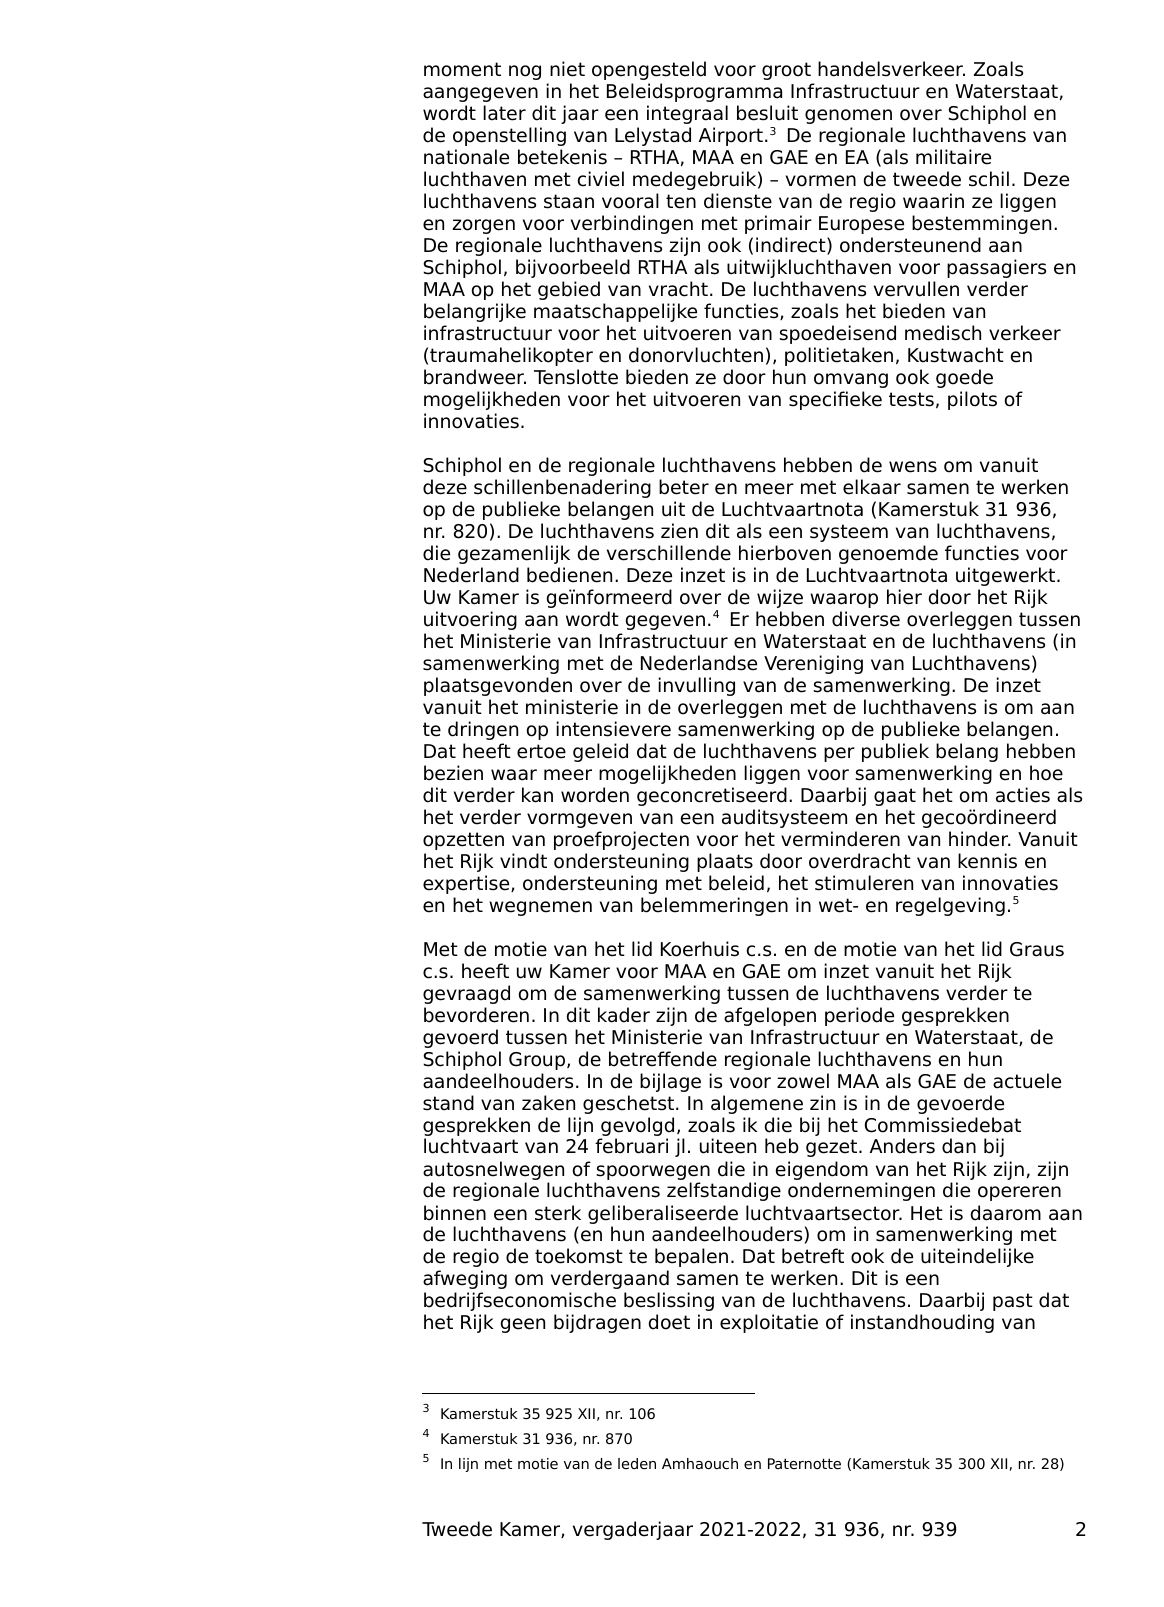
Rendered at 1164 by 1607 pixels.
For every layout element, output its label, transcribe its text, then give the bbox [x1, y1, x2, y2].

text moment nog niet opengesteld voor groot handelsverkeer. Zoals aangegeven in het Beleidsprogramma Infrastructuur en Waterstaat, wordt later dit jaar een integraal besluit genomen over Schiphol en de openstelling van Lelystad Airport. De regionale luchthavens van nationale betekenis – RTHA, MAA en GAE en EA (als militaire luchthaven met civiel medegebruik) – vormen de tweede schil. Deze luchthavens staan vooral ten dienste van de regio waarin ze liggen en zorgen voor verbindingen met primair Europese bestemmingen. De regionale luchthavens zijn ook (indirect) ondersteunend aan Schiphol, bijvoorbeeld RTHA als uitwijkluchthaven voor passagiers en MAA op het gebied van vracht. De luchthavens vervullen verder belangrijke maatschappelijke functies, zoals het bieden van infrastructuur voor het uitvoeren van spoedeisend medisch verkeer (traumahelikopter en donorvluchten), politietaken, Kustwacht en brandweer. Tenslotte bieden ze door hun omvang ook goede mogelijkheden voor het uitvoeren van specifieke tests, pilots of innovaties. [422, 59, 1087, 433]
text Kamerstuk 35 925 XII, nr. 106 [422, 1402, 1087, 1424]
text Met de motie van het lid Koerhuis c.s. en de motie van het lid Graus c.s. heeft uw Kamer voor MAA en GAE om inzet vanuit het Rijk gevraagd om de samenwerking tussen de luchthavens verder te bevorderen. In dit kader zijn de afgelopen periode gesprekken gevoerd tussen het Ministerie van Infrastructuur en Waterstaat, de Schiphol Group, de betreffende regionale luchthavens en hun aandeelhouders. In de bijlage is voor zowel MAA als GAE de actuele stand van zaken geschetst. In algemene zin is in de gevoerde gesprekken de lijn gevolgd, zoals ik die bij het Commissiedebat luchtvaart van 24 februari jl. uiteen heb gezet. Anders dan bij autosnelwegen of spoorwegen die in eigendom van het Rijk zijn, zijn de regionale luchthavens zelfstandige ondernemingen die opereren binnen een sterk geliberaliseerde luchtvaartsector. Het is daarom aan de luchthavens (en hun aandeelhouders) om in samenwerking met de regio de toekomst te bepalen. Dat betreft ook de uiteindelijke afweging om verdergaand samen te werken. Dit is een bedrijfseconomische beslissing van de luchthavens. Daarbij past dat het Rijk geen bijdragen doet in exploitatie of instandhouding van [422, 939, 1087, 1334]
text In lijn met motie van de leden Amhaouch en Paternotte (Kamerstuk 35 300 XII, nr. 28) [422, 1452, 1087, 1474]
text Kamerstuk 31 936, nr. 870 [422, 1427, 1087, 1449]
text Schiphol en de regionale luchthavens hebben de wens om vanuit deze schillenbenadering beter en meer met elkaar samen te werken op de publieke belangen uit de Luchtvaartnota (Kamerstuk 31 936, nr. 820). De luchthavens zien dit als een systeem van luchthavens, die gezamenlijk de verschillende hierboven genoemde functies voor Nederland bedienen. Deze inzet is in de Luchtvaartnota uitgewerkt. Uw Kamer is geïnformeerd over de wijze waarop hier door het Rijk uitvoering aan wordt gegeven. Er hebben diverse overleggen tussen het Ministerie van Infrastructuur en Waterstaat en de luchthavens (in samenwerking met de Nederlandse Vereniging van Luchthavens) plaatsgevonden over de invulling van de samenwerking. De inzet vanuit het ministerie in de overleggen met de luchthavens is om aan te dringen op intensievere samenwerking op de publieke belangen. Dat heeft ertoe geleid dat de luchthavens per publiek belang hebben bezien waar meer mogelijkheden liggen voor samenwerking en hoe dit verder kan worden geconcretiseerd. Daarbij gaat het om acties als het verder vormgeven van een auditsysteem en het gecoördineerd opzetten van proefprojecten voor het verminderen van hinder. Vanuit het Rijk vindt ondersteuning plaats door overdracht van kennis en expertise, ondersteuning met beleid, het stimuleren van innovaties en het wegnemen van belemmeringen in wet- en regelgeving. [422, 455, 1087, 916]
